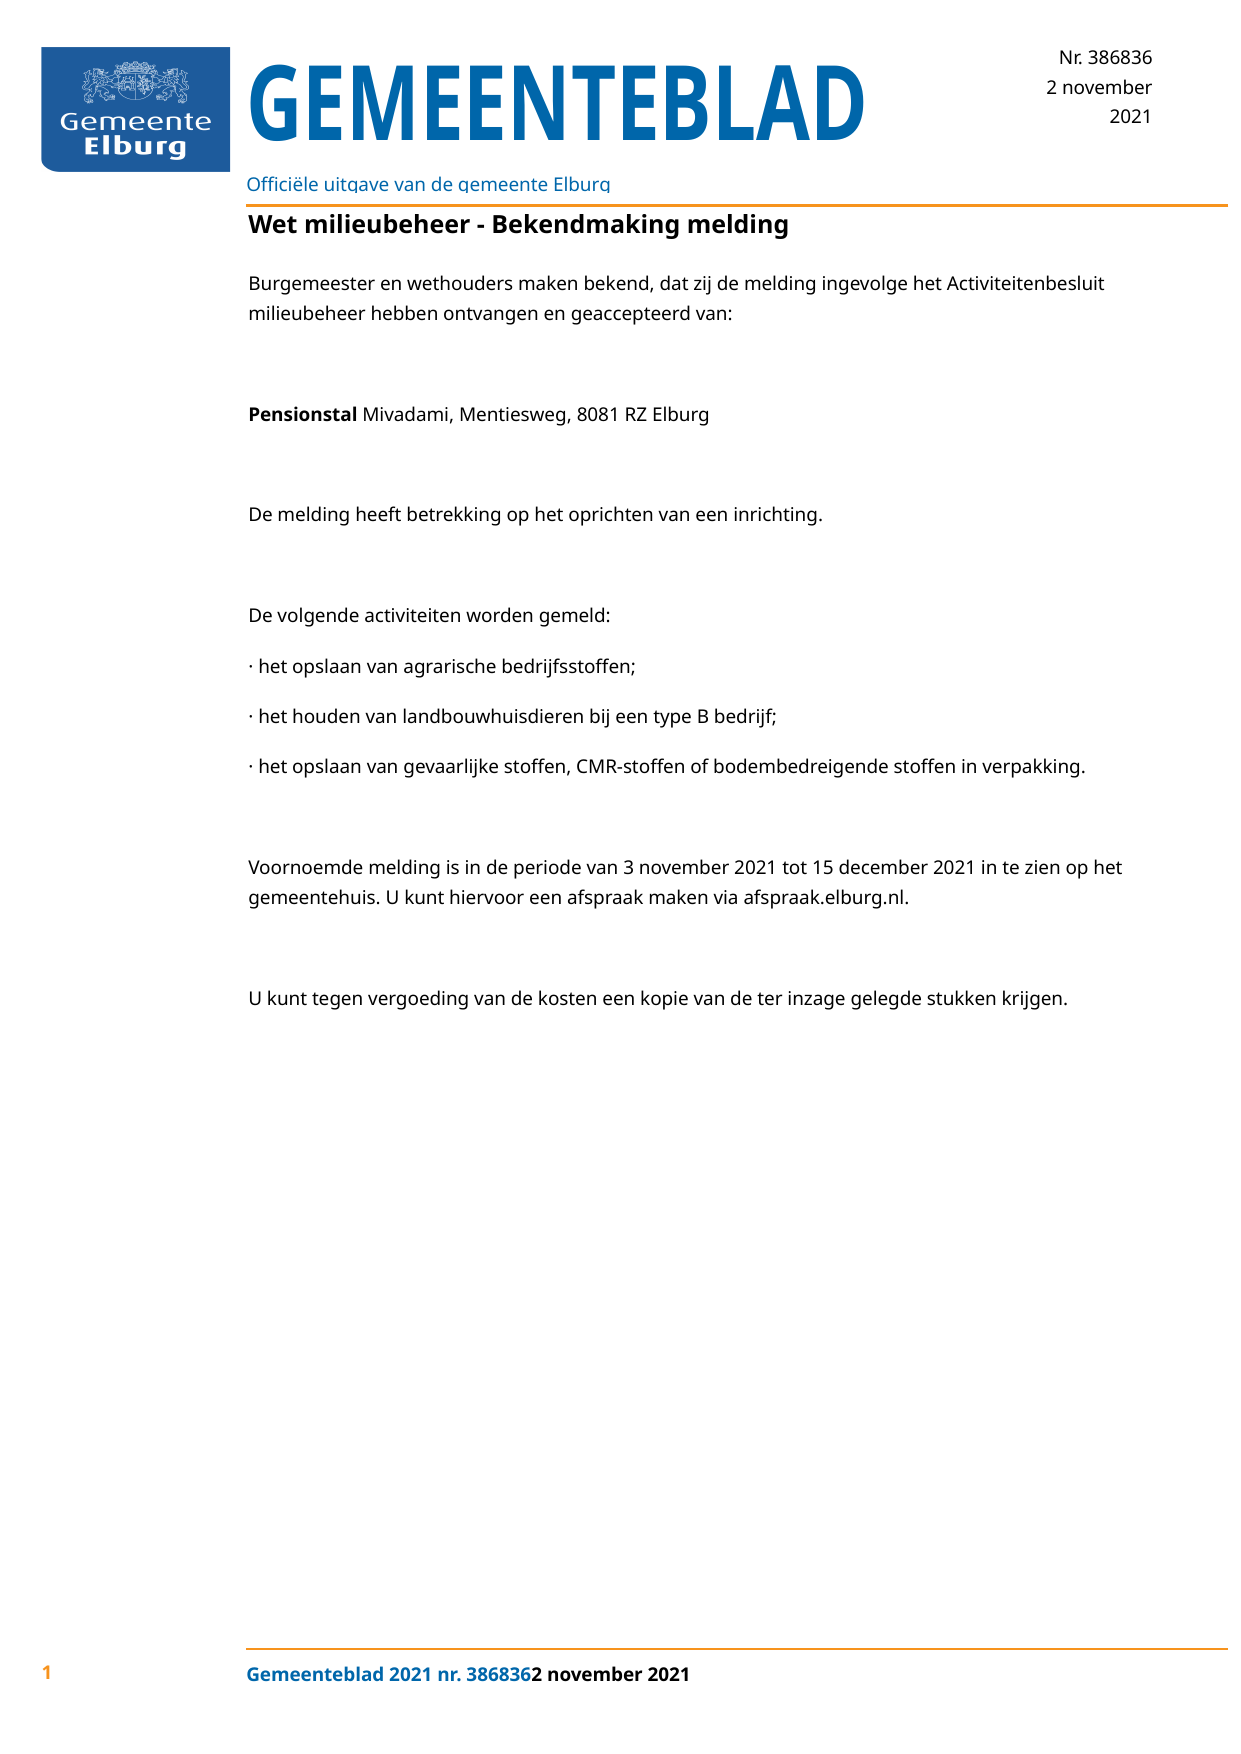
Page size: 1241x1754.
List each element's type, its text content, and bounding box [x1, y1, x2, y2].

picture [41, 47, 231, 172]
text U kunt tegen vergoeding van de kosten een kopie van de ter inzage gelegde stukken krijgen. [248, 985, 1152, 1011]
text Voornoemde melding is in de periode van 3 november 2021 tot 15 december 2021 in te zien op het gemeentehuis. U kunt hiervoor een afspraak maken via afspraak.elburg.nl. [248, 854, 1152, 910]
text · het houden van landbouwhuisdieren bij een type B bedrijf; [248, 703, 1152, 729]
text Wet milieubeheer - Bekendmaking melding [248, 207, 1152, 241]
text Burgemeester en wethouders maken bekend, dat zij de melding ingevolge het Activiteitenbesluit milieubeheer hebben ontvangen en geaccepteerd van: [248, 270, 1152, 326]
text · het opslaan van gevaarlijke stoffen, CMR-stoffen of bodembedreigende stoffen in verpakking. [248, 754, 1152, 779]
text · het opslaan van agrarische bedrijfsstoffen; [248, 653, 1152, 678]
text De volgende activiteiten worden gemeld: [248, 602, 1152, 628]
text De melding heeft betrekking op het oprichten van een inrichting. [248, 502, 1152, 527]
text Pensionstal Mivadami, Mentiesweg, 8081 RZ Elburg [248, 401, 1152, 426]
